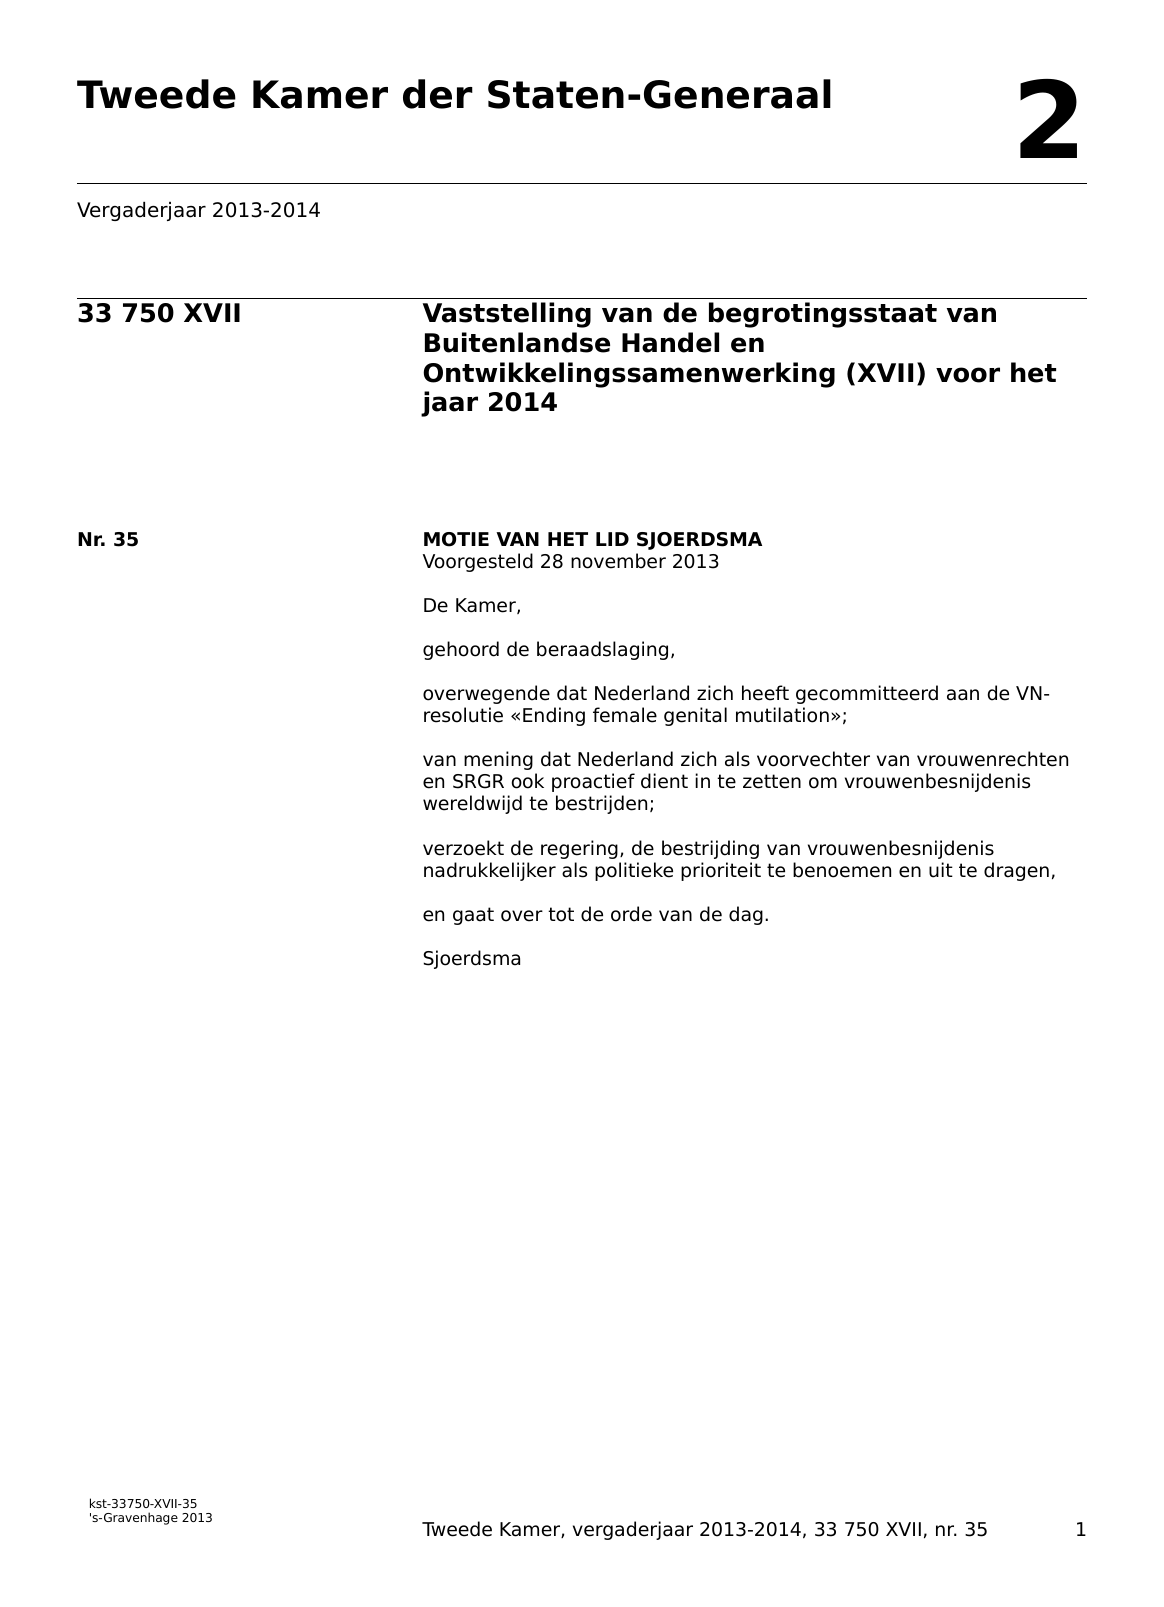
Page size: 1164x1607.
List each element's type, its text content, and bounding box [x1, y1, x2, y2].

text kst-33750-XVII-35 [88, 1497, 323, 1511]
text 's-Gravenhage 2013 [88, 1511, 323, 1525]
text overwegende dat Nederland zich heeft gecommitteerd aan de VN-resolutie «Ending female genital mutilation»; [422, 683, 1087, 727]
subtitle Nr. 35 MOTIE VAN HET LID SJOERDSMA [77, 529, 1087, 551]
text verzoekt de regering, de bestrijding van vrouwenbesnijdenis nadrukkelijker als politieke prioriteit te benoemen en uit te dragen, [422, 837, 1087, 881]
text van mening dat Nederland zich als voorvechter van vrouwenrechten en SRGR ook proactief dient in te zetten om vrouwenbesnijdenis wereldwijd te bestrijden; [422, 749, 1087, 815]
text Voorgesteld 28 november 2013 [422, 551, 1087, 573]
table_header 2 [886, 59, 1087, 183]
subtitle 33 750 XVII Vaststelling van de begrotingsstaat van Buitenlandse Handel en Ontwikkelingssamenwerking (XVII) voor het jaar 2014 [77, 299, 1087, 418]
text De Kamer, [422, 595, 1087, 617]
table_cell Vergaderjaar 2013-2014 [77, 184, 1087, 298]
text Sjoerdsma [422, 948, 1087, 970]
text gehoord de beraadslaging, [422, 639, 1087, 661]
table_header Tweede Kamer der Staten-Generaal [77, 59, 886, 183]
text en gaat over tot de orde van de dag. [422, 904, 1087, 926]
